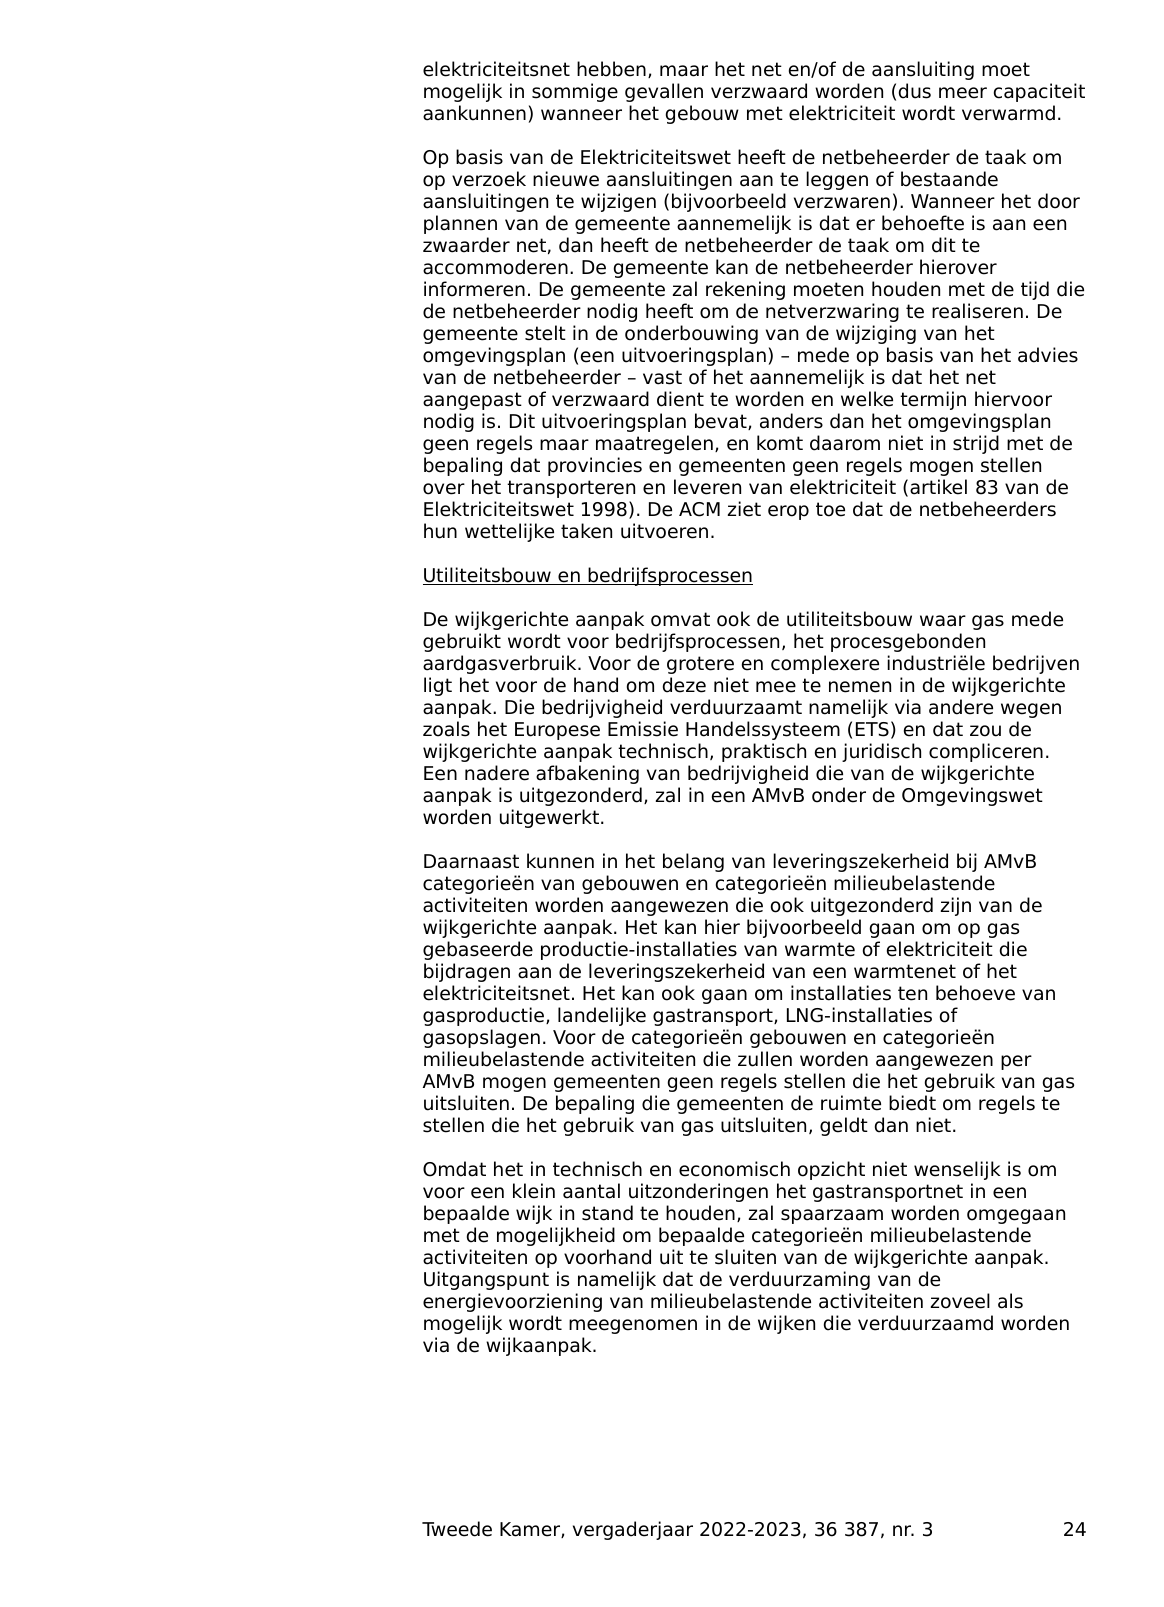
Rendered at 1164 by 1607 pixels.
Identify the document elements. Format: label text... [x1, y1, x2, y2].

subtitle Utiliteitsbouw en bedrijfsprocessen [422, 565, 1087, 587]
text Daarnaast kunnen in het belang van leveringszekerheid bij AMvB categorieën van gebouwen en categorieën milieubelastende activiteiten worden aangewezen die ook uitgezonderd zijn van de wijkgerichte aanpak. Het kan hier bijvoorbeeld gaan om op gas gebaseerde productie-installaties van warmte of elektriciteit die bijdragen aan de leveringszekerheid van een warmtenet of het elektriciteitsnet. Het kan ook gaan om installaties ten behoeve van gasproductie, landelijke gastransport, LNG-installaties of gasopslagen. Voor de categorieën gebouwen en categorieën milieubelastende activiteiten die zullen worden aangewezen per AMvB mogen gemeenten geen regels stellen die het gebruik van gas uitsluiten. De bepaling die gemeenten de ruimte biedt om regels te stellen die het gebruik van gas uitsluiten, geldt dan niet. [422, 851, 1087, 1137]
text Op basis van de Elektriciteitswet heeft de netbeheerder de taak om op verzoek nieuwe aansluitingen aan te leggen of bestaande aansluitingen te wijzigen (bijvoorbeeld verzwaren). Wanneer het door plannen van de gemeente aannemelijk is dat er behoefte is aan een zwaarder net, dan heeft de netbeheerder de taak om dit te accommoderen. De gemeente kan de netbeheerder hierover informeren. De gemeente zal rekening moeten houden met de tijd die de netbeheerder nodig heeft om de netverzwaring te realiseren. De gemeente stelt in de onderbouwing van de wijziging van het omgevingsplan (een uitvoeringsplan) – mede op basis van het advies van de netbeheerder – vast of het aannemelijk is dat het net aangepast of verzwaard dient te worden en welke termijn hiervoor nodig is. Dit uitvoeringsplan bevat, anders dan het omgevingsplan geen regels maar maatregelen, en komt daarom niet in strijd met de bepaling dat provincies en gemeenten geen regels mogen stellen over het transporteren en leveren van elektriciteit (artikel 83 van de Elektriciteitswet 1998). De ACM ziet erop toe dat de netbeheerders hun wettelijke taken uitvoeren. [422, 147, 1087, 543]
text elektriciteitsnet hebben, maar het net en/of de aansluiting moet mogelijk in sommige gevallen verzwaard worden (dus meer capaciteit aankunnen) wanneer het gebouw met elektriciteit wordt verwarmd. [422, 59, 1087, 125]
text Omdat het in technisch en economisch opzicht niet wenselijk is om voor een klein aantal uitzonderingen het gastransportnet in een bepaalde wijk in stand te houden, zal spaarzaam worden omgegaan met de mogelijkheid om bepaalde categorieën milieubelastende activiteiten op voorhand uit te sluiten van de wijkgerichte aanpak. Uitgangspunt is namelijk dat de verduurzaming van de energievoorziening van milieubelastende activiteiten zoveel als mogelijk wordt meegenomen in de wijken die verduurzaamd worden via de wijkaanpak. [422, 1159, 1087, 1357]
text De wijkgerichte aanpak omvat ook de utiliteitsbouw waar gas mede gebruikt wordt voor bedrijfsprocessen, het procesgebonden aardgasverbruik. Voor de grotere en complexere industriële bedrijven ligt het voor de hand om deze niet mee te nemen in de wijkgerichte aanpak. Die bedrijvigheid verduurzaamt namelijk via andere wegen zoals het Europese Emissie Handelssysteem (ETS) en dat zou de wijkgerichte aanpak technisch, praktisch en juridisch compliceren. Een nadere afbakening van bedrijvigheid die van de wijkgerichte aanpak is uitgezonderd, zal in een AMvB onder de Omgevingswet worden uitgewerkt. [422, 609, 1087, 829]
